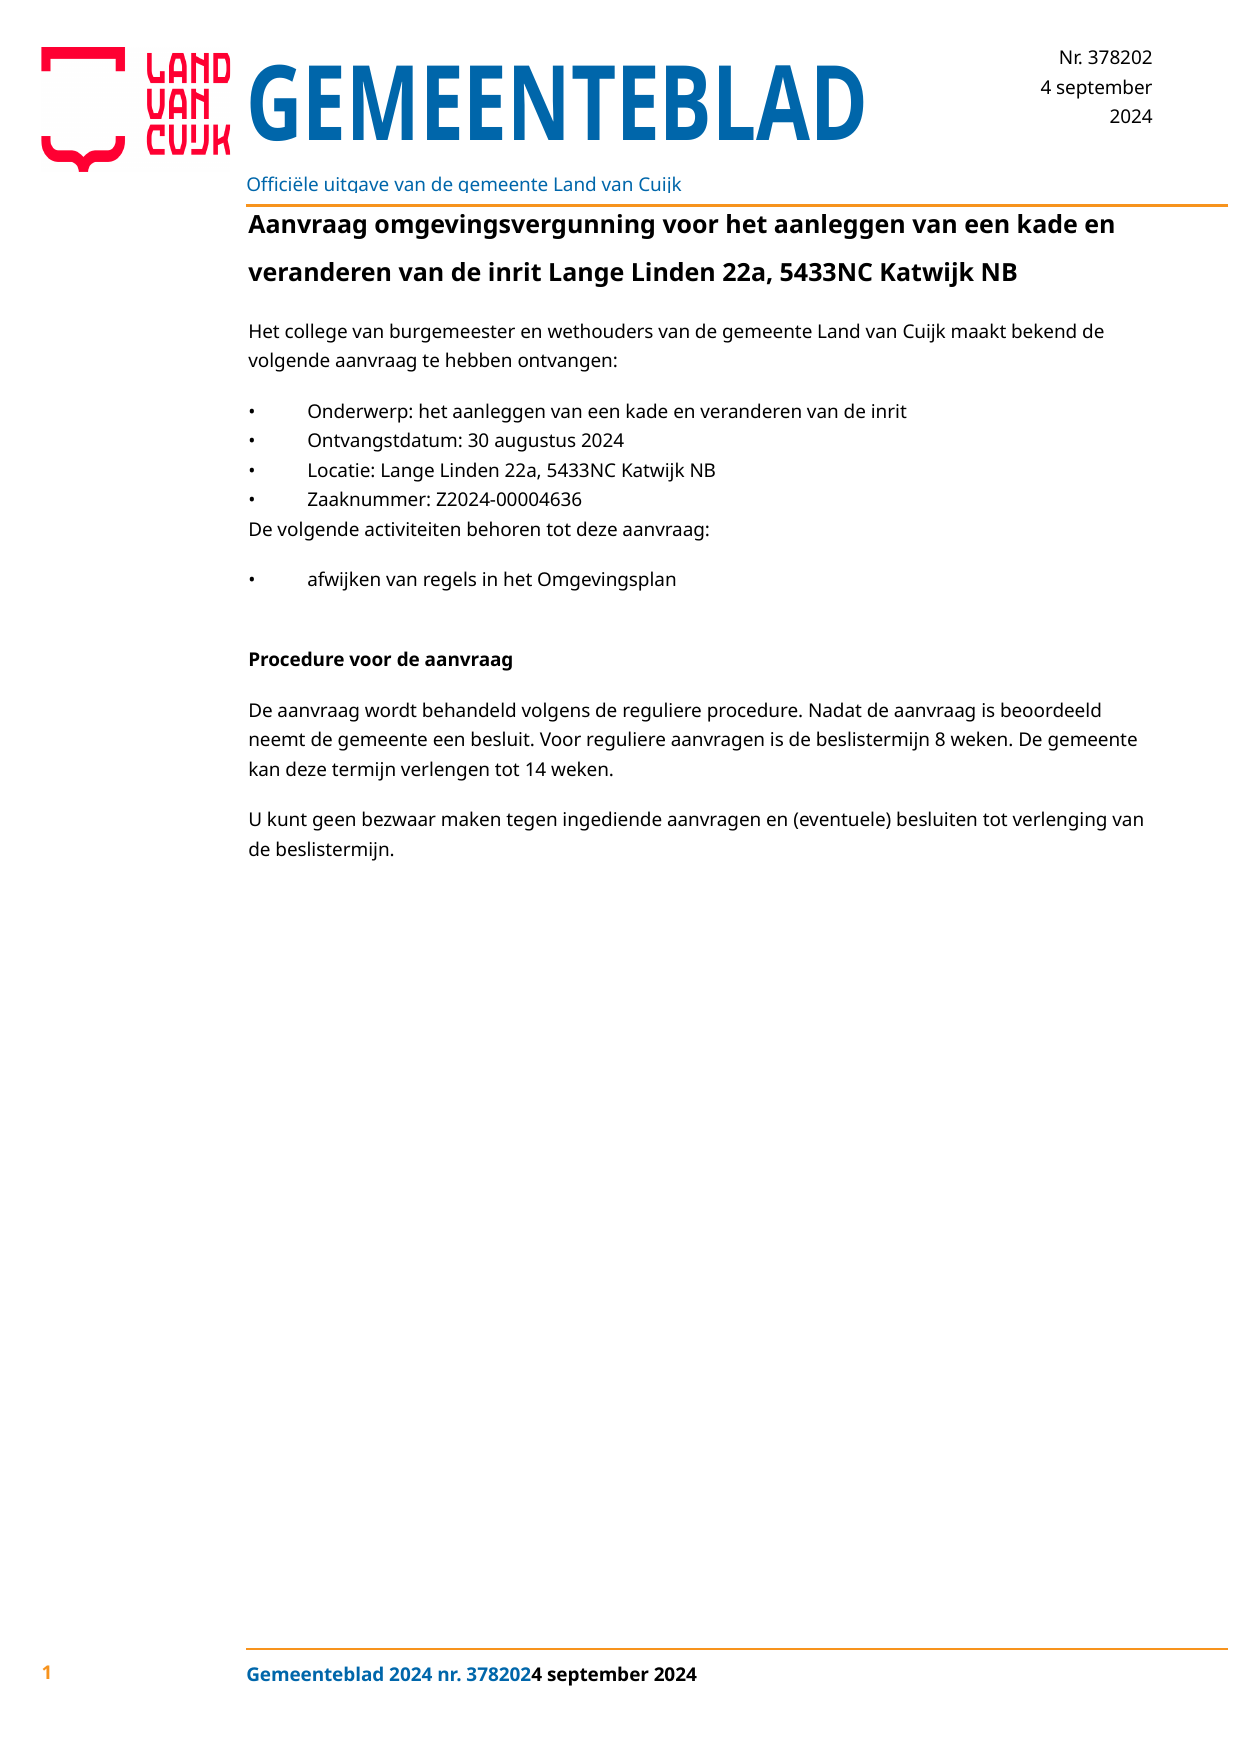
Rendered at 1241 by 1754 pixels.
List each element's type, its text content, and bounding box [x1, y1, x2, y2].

text U kunt geen bezwaar maken tegen ingediende aanvragen en (eventuele) besluiten tot verlenging van de beslistermijn. [248, 807, 1152, 862]
list afwijken van regels in het Omgevingsplan [248, 567, 1152, 592]
list Ontvangstdatum: 30 augustus 2024 [248, 427, 1152, 453]
picture [41, 47, 231, 172]
text Aanvraag omgevingsvergunning voor het aanleggen van een kade en veranderen van de inrit Lange Linden 22a, 5433NC Katwijk NB [248, 207, 1152, 288]
text Het college van burgemeester en wethouders van de gemeente Land van Cuijk maakt bekend de volgende aanvraag te hebben ontvangen: [248, 318, 1152, 373]
list Zaaknummer: Z2024-00004636 [248, 487, 1152, 512]
text De aanvraag wordt behandeld volgens de reguliere procedure. Nadat de aanvraag is beoordeeld neemt de gemeente een besluit. Voor reguliere aanvragen is de beslistermijn 8 weken. De gemeente kan deze termijn verlengen tot 14 weken. [248, 697, 1152, 782]
text Procedure voor de aanvraag [248, 647, 1152, 672]
list Onderwerp: het aanleggen van een kade en veranderen van de inrit [248, 398, 1152, 424]
list Locatie: Lange Linden 22a, 5433NC Katwijk NB [248, 457, 1152, 483]
text De volgende activiteiten behoren tot deze aanvraag: [248, 516, 1152, 542]
